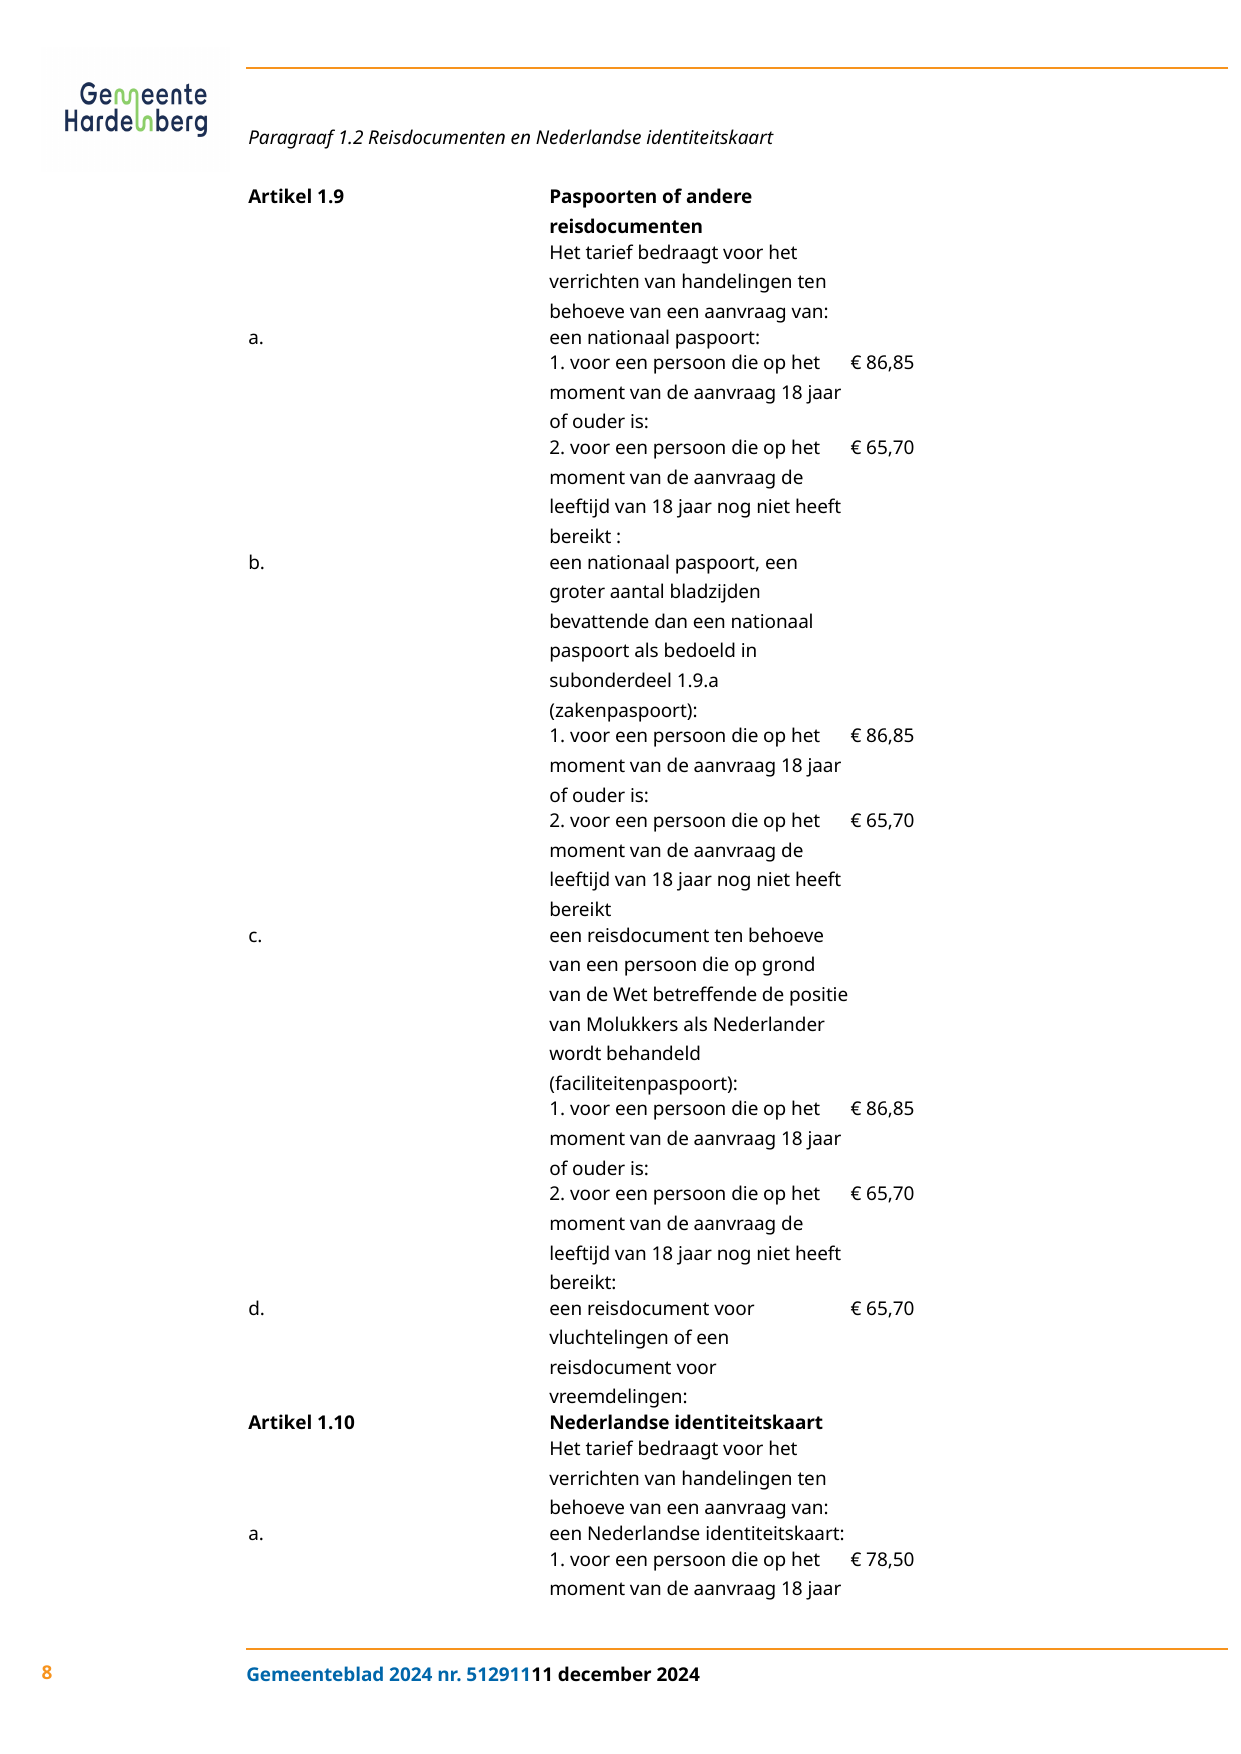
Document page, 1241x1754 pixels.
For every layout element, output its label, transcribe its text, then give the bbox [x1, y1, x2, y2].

table_cell [248, 808, 549, 922]
table_cell een Nederlandse identiteitskaart: [549, 1520, 850, 1546]
text Paragraaf 1.2 Reisdocumenten en Nederlandse identiteitskaart [248, 124, 1152, 150]
picture [41, 47, 231, 172]
table_cell [248, 1435, 549, 1520]
table_cell Het tarief bedraagt voor het verrichten van handelingen ten behoeve van een aanvraag van: [549, 239, 850, 324]
table_cell [850, 549, 1152, 723]
table_cell [850, 239, 1152, 324]
table_cell € 86,85 [850, 350, 1152, 434]
table_header Artikel 1.9 [248, 184, 549, 239]
table_cell een reisdocument ten behoeve van een persoon die op grond van de Wet betreffende de positie van Molukkers als Nederlander wordt behandeld (faciliteitenpaspoort): [549, 922, 850, 1096]
table_cell [248, 239, 549, 324]
table_cell Artikel 1.10 [248, 1410, 549, 1435]
table_header [850, 184, 1152, 239]
table_cell [248, 350, 549, 434]
table_cell [248, 1181, 549, 1295]
table_cell b. [248, 549, 549, 723]
table_cell € 65,70 [850, 1181, 1152, 1295]
table_cell een nationaal paspoort: [549, 324, 850, 349]
table_cell € 86,85 [850, 723, 1152, 807]
table_cell 2. voor een persoon die op het moment van de aanvraag de leeftijd van 18 jaar nog niet heeft bereikt: [549, 1181, 850, 1295]
table_cell Het tarief bedraagt voor het verrichten van handelingen ten behoeve van een aanvraag van: [549, 1435, 850, 1520]
table_cell [850, 1410, 1152, 1435]
table_cell c. [248, 922, 549, 1096]
table_header Paspoorten of andere reisdocumenten [549, 184, 850, 239]
table_cell 2. voor een persoon die op het moment van de aanvraag de leeftijd van 18 jaar nog niet heeft bereikt [549, 808, 850, 922]
table_cell 2. voor een persoon die op het moment van de aanvraag de leeftijd van 18 jaar nog niet heeft bereikt : [549, 435, 850, 549]
table_cell 1. voor een persoon die op het moment van de aanvraag 18 jaar [549, 1546, 850, 1601]
table_cell [248, 1096, 549, 1181]
table_cell een reisdocument voor vluchtelingen of een reisdocument voor vreemdelingen: [549, 1295, 850, 1409]
table_cell Nederlandse identiteitskaart [549, 1410, 850, 1435]
table_cell [850, 1520, 1152, 1546]
table_cell a. [248, 324, 549, 349]
table_cell d. [248, 1295, 549, 1409]
table_cell € 86,85 [850, 1096, 1152, 1181]
table_cell [850, 324, 1152, 349]
table_cell 1. voor een persoon die op het moment van de aanvraag 18 jaar of ouder is: [549, 723, 850, 807]
table_cell [850, 1435, 1152, 1520]
table_cell € 65,70 [850, 435, 1152, 549]
table_cell [248, 723, 549, 807]
table_cell [248, 1546, 549, 1601]
table_cell 1. voor een persoon die op het moment van de aanvraag 18 jaar of ouder is: [549, 1096, 850, 1181]
table_cell [850, 922, 1152, 1096]
table_cell € 65,70 [850, 1295, 1152, 1409]
table_cell a. [248, 1520, 549, 1546]
table_cell € 78,50 [850, 1546, 1152, 1601]
table_cell € 65,70 [850, 808, 1152, 922]
table_cell een nationaal paspoort, een groter aantal bladzijden bevattende dan een nationaal paspoort als bedoeld in subonderdeel 1.9.a (zakenpaspoort): [549, 549, 850, 723]
table_cell 1. voor een persoon die op het moment van de aanvraag 18 jaar of ouder is: [549, 350, 850, 434]
table_cell [248, 435, 549, 549]
